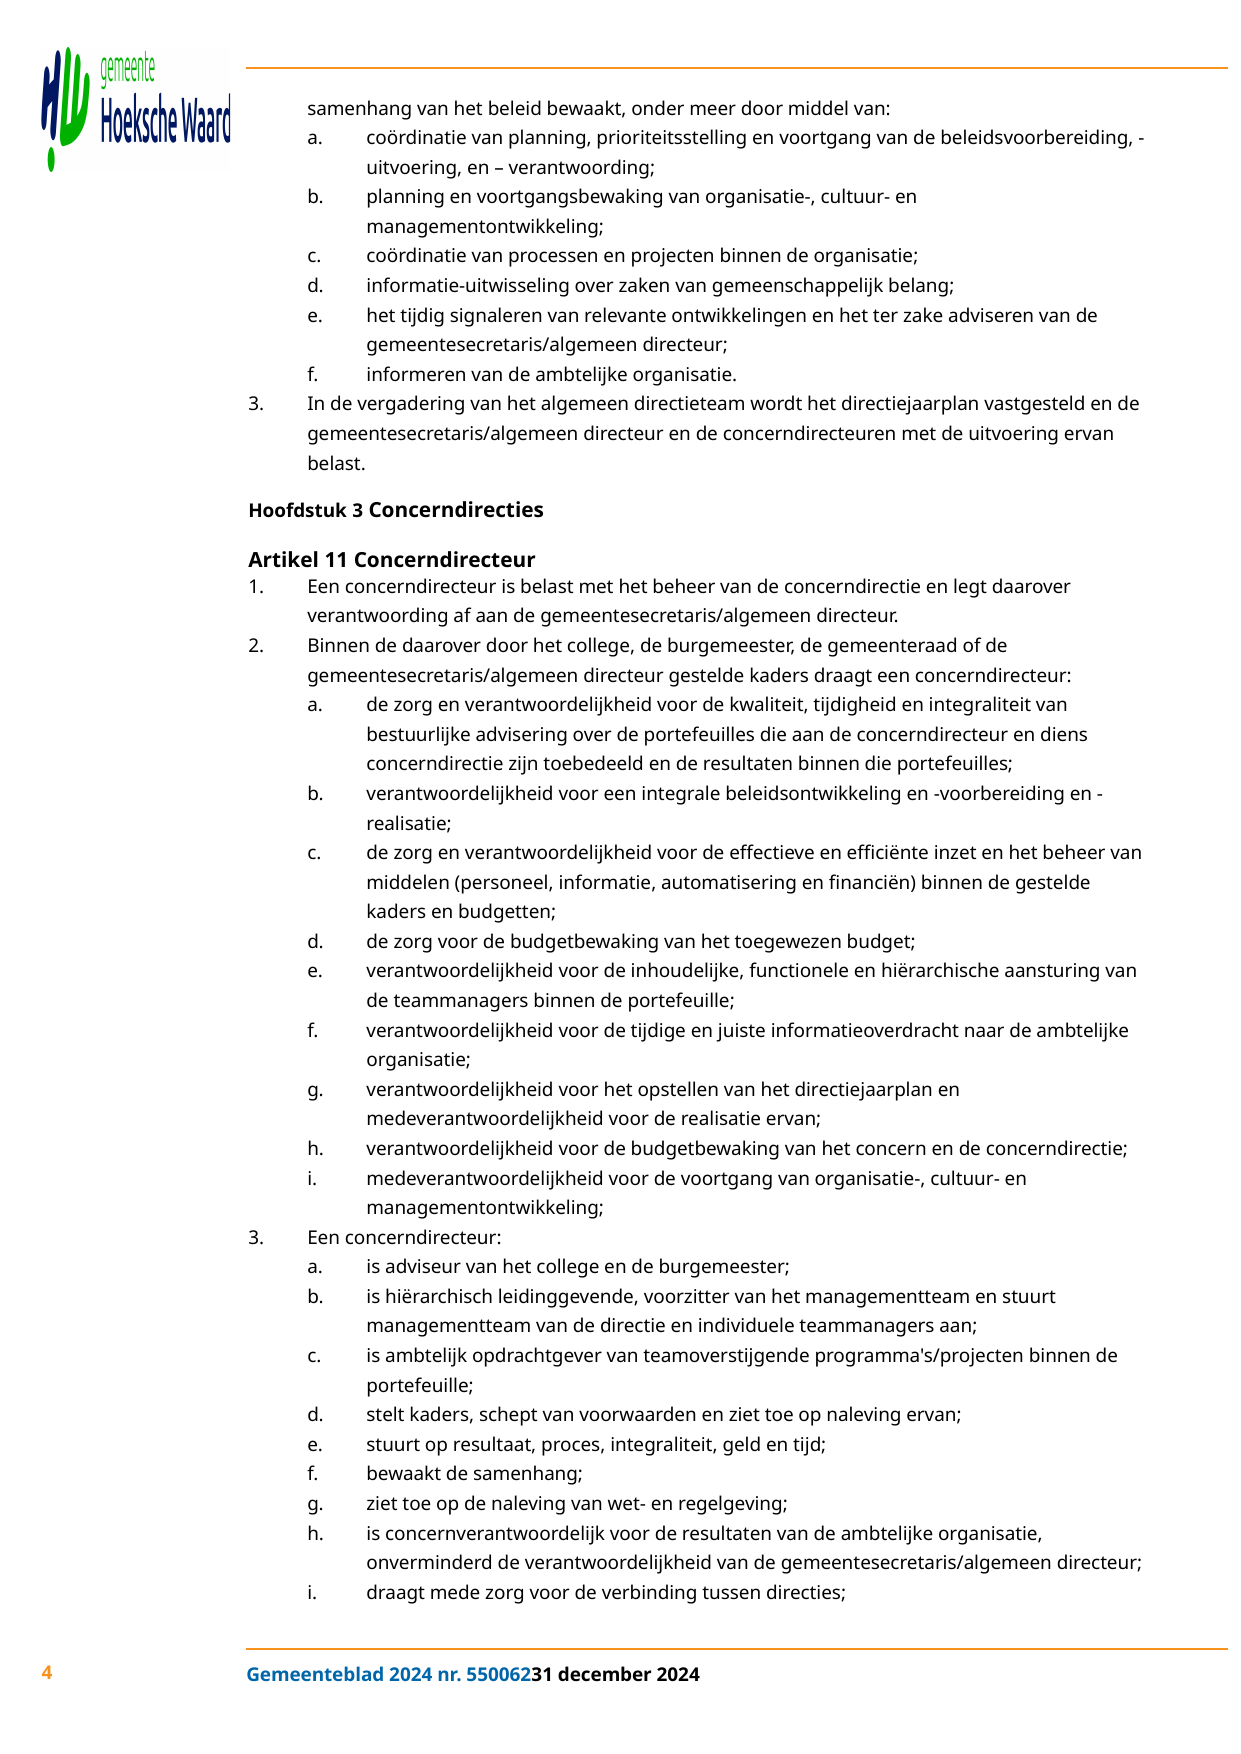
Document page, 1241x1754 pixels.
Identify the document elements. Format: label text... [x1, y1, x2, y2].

text Artikel 11 Concerndirecteur [248, 545, 1152, 573]
list de zorg en verantwoordelijkheid voor de kwaliteit, tijdigheid en integraliteit van bestuurlijke advisering over de portefeuilles die aan de concerndirecteur en diens concerndirectie zijn toebedeeld en de resultaten binnen die portefeuilles; [307, 691, 1152, 776]
list Een concerndirecteur is belast met het beheer van de concerndirectie en legt daarover verantwoording af aan de gemeentesecretaris/algemeen directeur. [248, 573, 1152, 628]
list samenhang van het beleid bewaakt, onder meer door middel van: [248, 95, 1152, 121]
list planning en voortgangsbewaking van organisatie-, cultuur- en managementontwikkeling; [307, 183, 1152, 239]
list stelt kaders, schept van voorwaarden en ziet toe op naleving ervan; [307, 1401, 1152, 1427]
list de zorg en verantwoordelijkheid voor de effectieve en efficiënte inzet en het beheer van middelen (personeel, informatie, automatisering en financiën) binnen de gestelde kaders en budgetten; [307, 839, 1152, 924]
list is hiërarchisch leidinggevende, voorzitter van het managementteam en stuurt managementteam van de directie en individuele teammanagers aan; [307, 1283, 1152, 1338]
list Binnen de daarover door het college, de burgemeester, de gemeenteraad of de gemeentesecretaris/algemeen directeur gestelde kaders draagt een concerndirecteur: [248, 632, 1152, 688]
list informatie-uitwisseling over zaken van gemeenschappelijk belang; [307, 272, 1152, 298]
list coördinatie van planning, prioriteitsstelling en voortgang van de beleidsvoorbereiding, - uitvoering, en – verantwoording; [307, 124, 1152, 180]
list is ambtelijk opdrachtgever van teamoverstijgende programma's/projecten binnen de portefeuille; [307, 1342, 1152, 1398]
list is concernverantwoordelijk voor de resultaten van de ambtelijke organisatie, onverminderd de verantwoordelijkheid van de gemeentesecretaris/algemeen directeur; [307, 1520, 1152, 1575]
list bewaakt de samenhang; [307, 1461, 1152, 1486]
list is adviseur van het college en de burgemeester; [307, 1253, 1152, 1279]
list verantwoordelijkheid voor een integrale beleidsontwikkeling en -voorbereiding en -realisatie; [307, 780, 1152, 836]
list coördinatie van processen en projecten binnen de organisatie; [307, 243, 1152, 268]
list ziet toe op de naleving van wet- en regelgeving; [307, 1490, 1152, 1516]
picture [41, 47, 231, 172]
list het tijdig signaleren van relevante ontwikkelingen en het ter zake adviseren van de gemeentesecretaris/algemeen directeur; [307, 302, 1152, 357]
list verantwoordelijkheid voor de tijdige en juiste informatieoverdracht naar de ambtelijke organisatie; [307, 1017, 1152, 1072]
list verantwoordelijkheid voor de inhoudelijke, functionele en hiërarchische aansturing van de teammanagers binnen de portefeuille; [307, 958, 1152, 1013]
list verantwoordelijkheid voor het opstellen van het directiejaarplan en medeverantwoordelijkheid voor de realisatie ervan; [307, 1076, 1152, 1131]
list de zorg voor de budgetbewaking van het toegewezen budget; [307, 928, 1152, 954]
list stuurt op resultaat, proces, integraliteit, geld en tijd; [307, 1431, 1152, 1457]
list Een concerndirecteur: [248, 1224, 1152, 1250]
list draagt mede zorg voor de verbinding tussen directies; [307, 1579, 1152, 1605]
list In de vergadering van het algemeen directieteam wordt het directiejaarplan vastgesteld en de gemeentesecretaris/algemeen directeur en de concerndirecteuren met de uitvoering ervan belast. [248, 391, 1152, 476]
list verantwoordelijkheid voor de budgetbewaking van het concern en de concerndirectie; [307, 1135, 1152, 1161]
list medeverantwoordelijkheid voor de voortgang van organisatie-, cultuur- en managementontwikkeling; [307, 1165, 1152, 1220]
list informeren van de ambtelijke organisatie. [307, 361, 1152, 387]
text Hoofdstuk 3 Concerndirecties [248, 495, 1152, 524]
